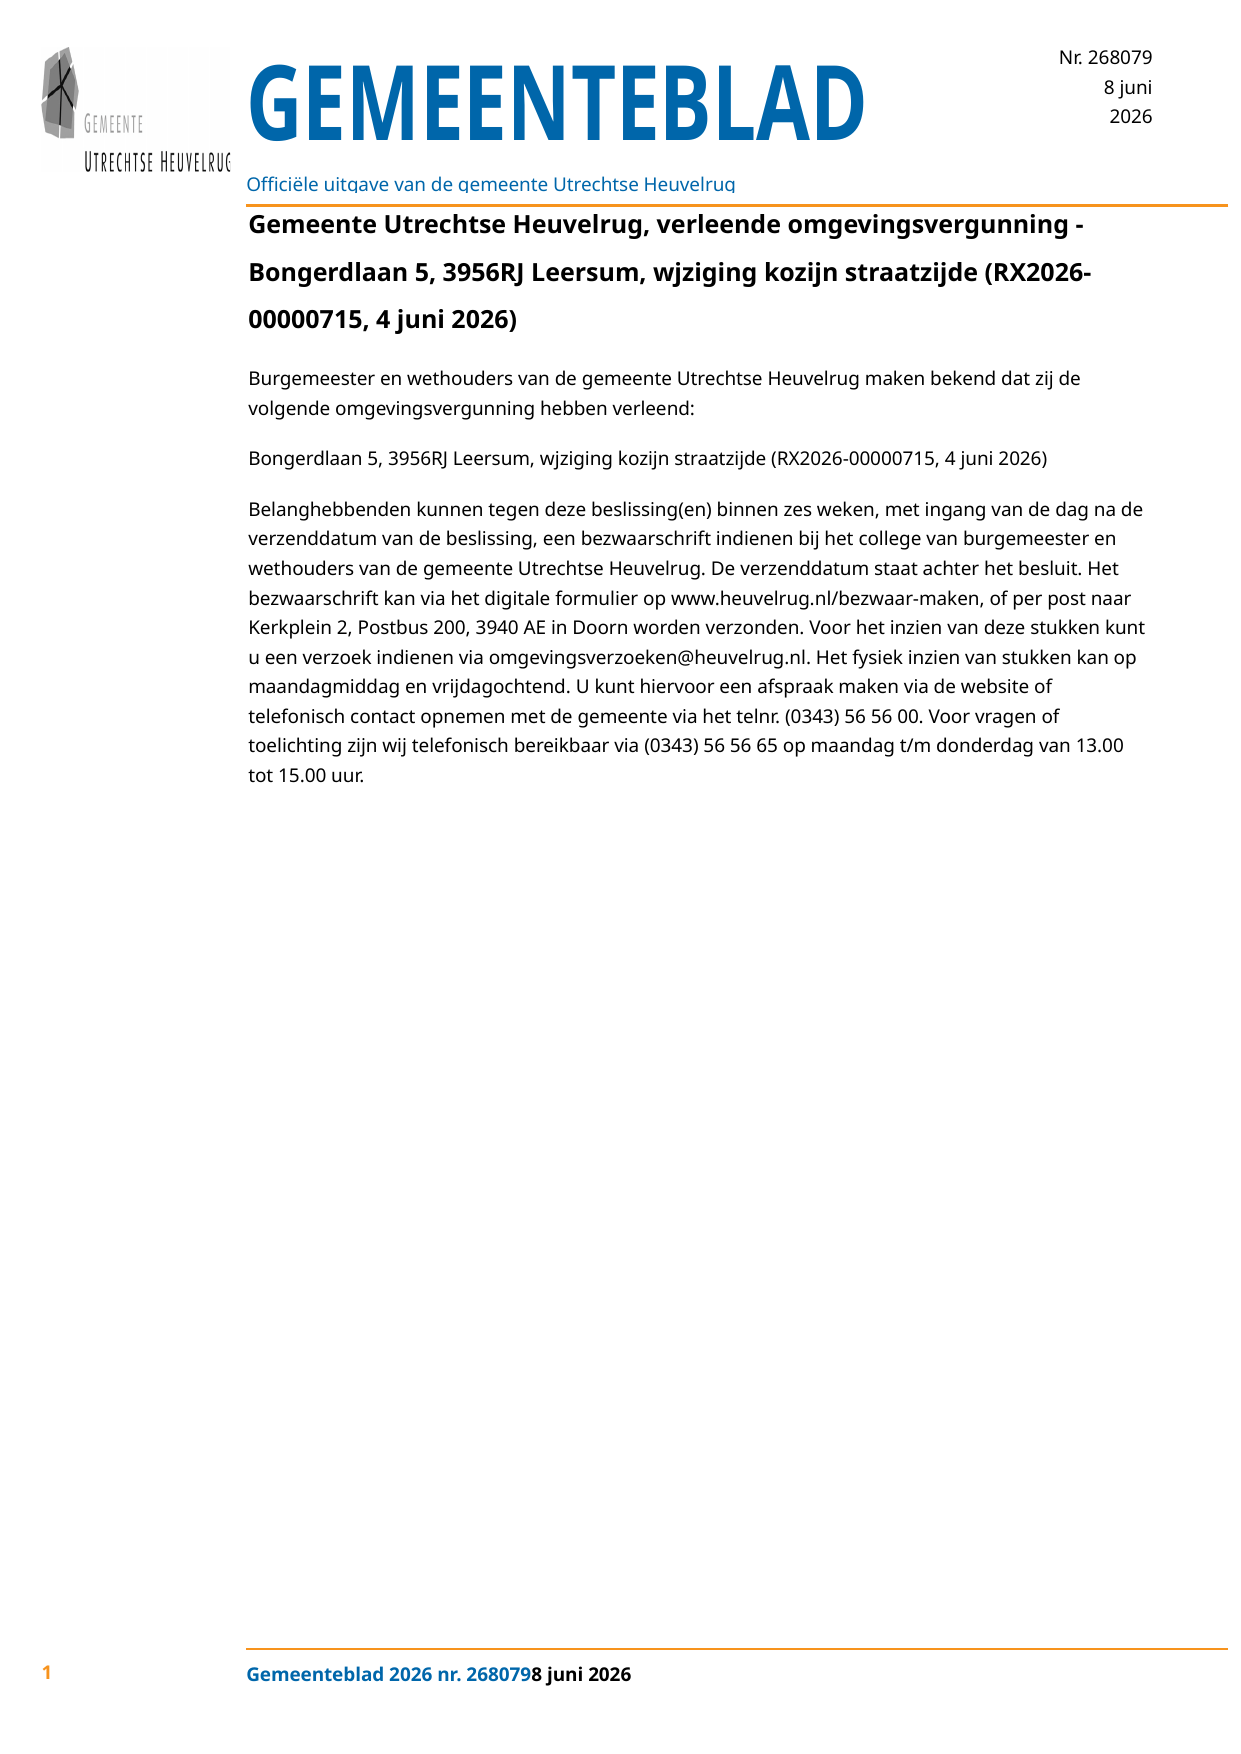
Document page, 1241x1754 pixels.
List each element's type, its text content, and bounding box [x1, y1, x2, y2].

text Burgemeester en wethouders van de gemeente Utrechtse Heuvelrug maken bekend dat zij de volgende omgevingsvergunning hebben verleend: [248, 366, 1152, 421]
text Gemeente Utrechtse Heuvelrug, verleende omgevingsvergunning - Bongerdlaan 5, 3956RJ Leersum, wjziging kozijn straatzijde (RX2026-00000715, 4 juni 2026) [248, 207, 1152, 336]
text Bongerdlaan 5, 3956RJ Leersum, wjziging kozijn straatzijde (RX2026-00000715, 4 juni 2026) [248, 446, 1152, 471]
text Belanghebbenden kunnen tegen deze beslissing(en) binnen zes weken, met ingang van de dag na de verzenddatum van de beslissing, een bezwaarschrift indienen bij het college van burgemeester en wethouders van de gemeente Utrechtse Heuvelrug. De verzenddatum staat achter het besluit. Het bezwaarschrift kan via het digitale formulier op www.heuvelrug.nl/bezwaar-maken, of per post naar Kerkplein 2, Postbus 200, 3940 AE in Doorn worden verzonden. Voor het inzien van deze stukken kunt u een verzoek indienen via omgevingsverzoeken@heuvelrug.nl. Het fysiek inzien van stukken kan op maandagmiddag en vrijdagochtend. U kunt hiervoor een afspraak maken via de website of telefonisch contact opnemen met de gemeente via het telnr. (0343) 56 56 00. Voor vragen of toelichting zijn wij telefonisch bereikbaar via (0343) 56 56 65 op maandag t/m donderdag van 13.00 tot 15.00 uur. [248, 496, 1152, 788]
picture [41, 47, 231, 172]
